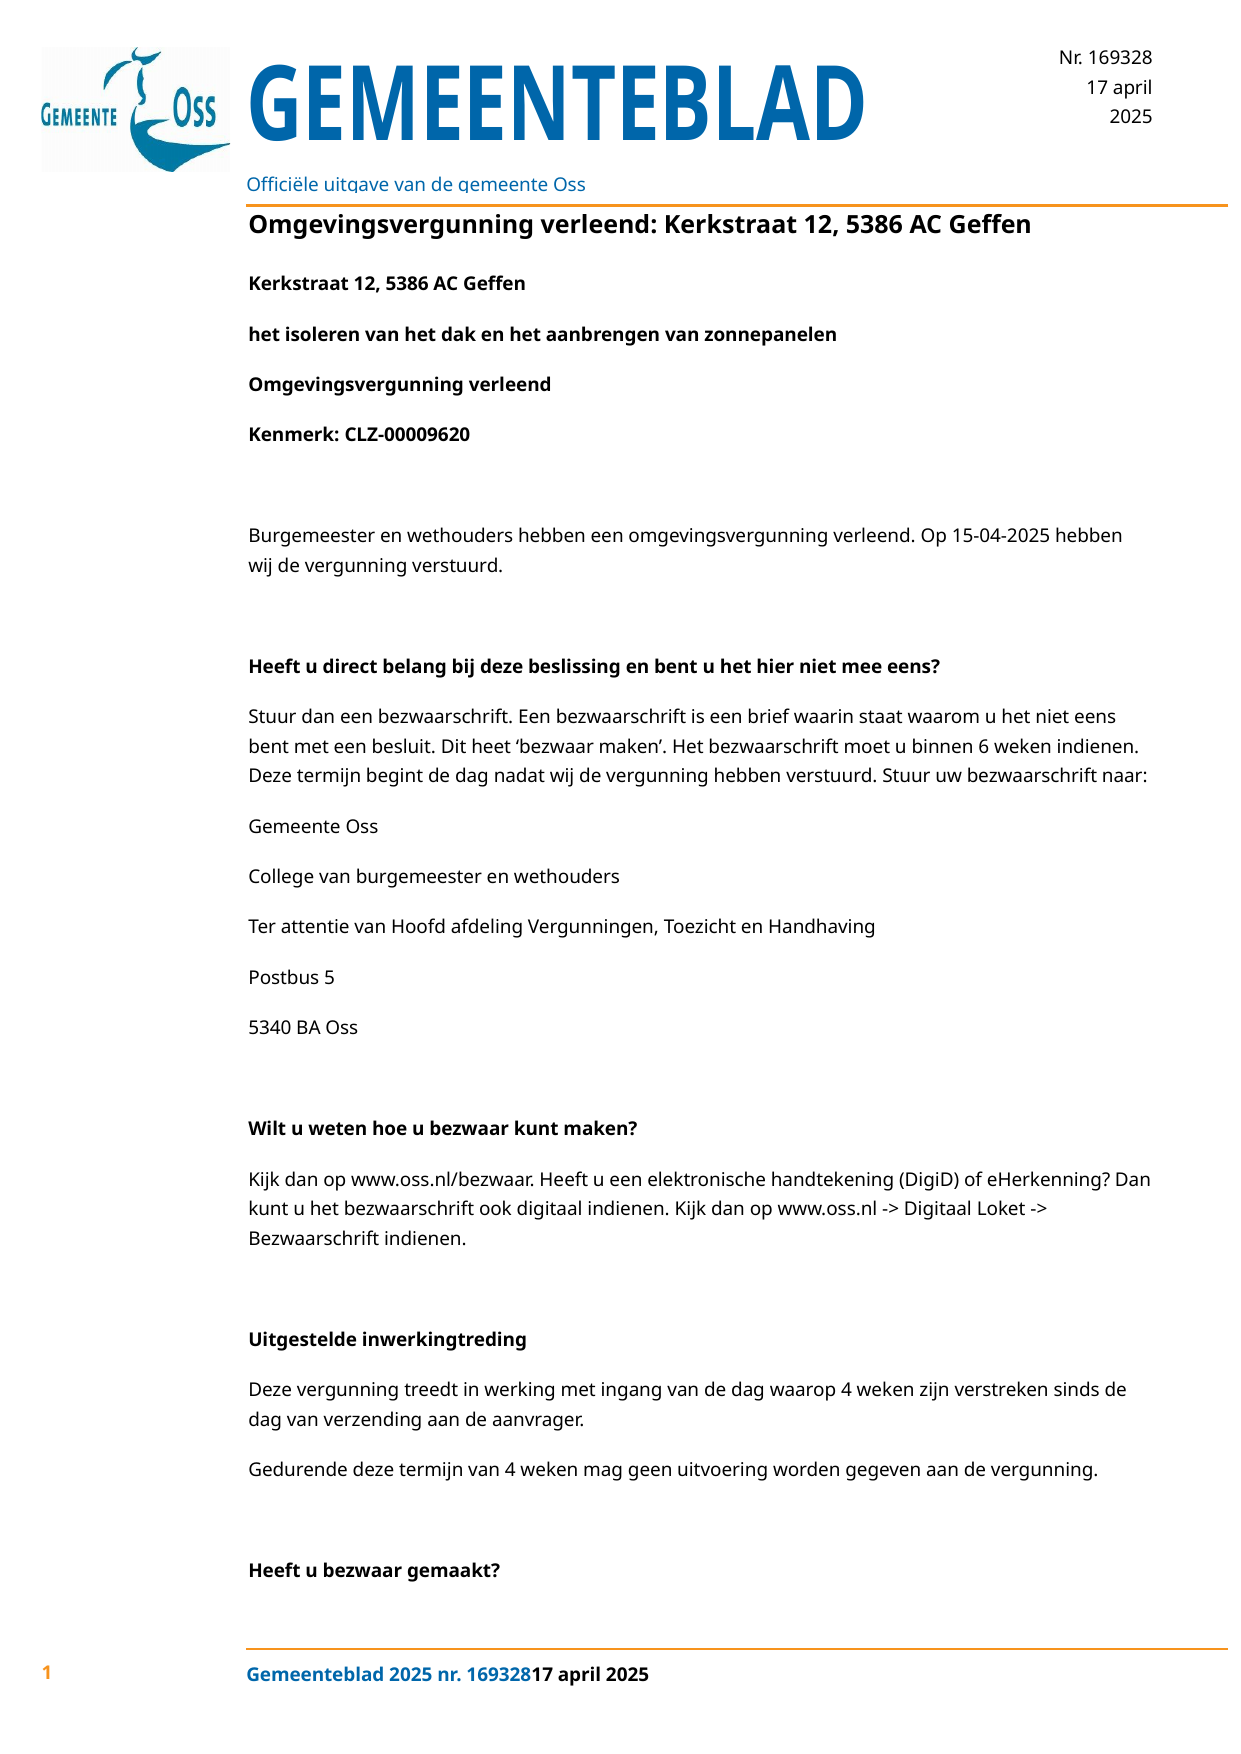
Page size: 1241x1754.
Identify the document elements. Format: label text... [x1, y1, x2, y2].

text 5340 BA Oss [248, 1014, 1152, 1040]
text Gedurende deze termijn van 4 weken mag geen uitvoering worden gegeven aan de vergunning. [248, 1456, 1152, 1482]
text Stuur dan een bezwaarschrift. Een bezwaarschrift is een brief waarin staat waarom u het niet eens bent met een besluit. Dit heet ‘bezwaar maken’. Het bezwaarschrift moet u binnen 6 weken indienen. Deze termijn begint de dag nadat wij de vergunning hebben verstuurd. Stuur uw bezwaarschrift naar: [248, 703, 1152, 788]
text Omgevingsvergunning verleend [248, 371, 1152, 397]
text Kijk dan op www.oss.nl/bezwaar. Heeft u een elektronische handtekening (DigiD) of eHerkenning? Dan kunt u het bezwaarschrift ook digitaal indienen. Kijk dan op www.oss.nl -> Digitaal Loket -> Bezwaarschrift indienen. [248, 1166, 1152, 1251]
text Postbus 5 [248, 964, 1152, 990]
text Omgevingsvergunning verleend: Kerkstraat 12, 5386 AC Geffen [248, 207, 1152, 241]
text Deze vergunning treedt in werking met ingang van de dag waarop 4 weken zijn verstreken sinds de dag van verzending aan de aanvrager. [248, 1376, 1152, 1431]
text Wilt u weten hoe u bezwaar kunt maken? [248, 1115, 1152, 1141]
text College van burgemeester en wethouders [248, 863, 1152, 889]
text Heeft u bezwaar gemaakt? [248, 1557, 1152, 1583]
text Burgemeester en wethouders hebben een omgevingsvergunning verleend. Op 15-04-2025 hebben wij de vergunning verstuurd. [248, 522, 1152, 578]
text Kerkstraat 12, 5386 AC Geffen [248, 270, 1152, 296]
picture [41, 47, 231, 172]
text Ter attentie van Hoofd afdeling Vergunningen, Toezicht en Handhaving [248, 914, 1152, 939]
text Heeft u direct belang bij deze beslissing en bent u het hier niet mee eens? [248, 653, 1152, 678]
text Uitgestelde inwerkingtreding [248, 1326, 1152, 1351]
text Gemeente Oss [248, 813, 1152, 838]
text het isoleren van het dak en het aanbrengen van zonnepanelen [248, 321, 1152, 346]
text Kenmerk: CLZ-00009620 [248, 422, 1152, 447]
